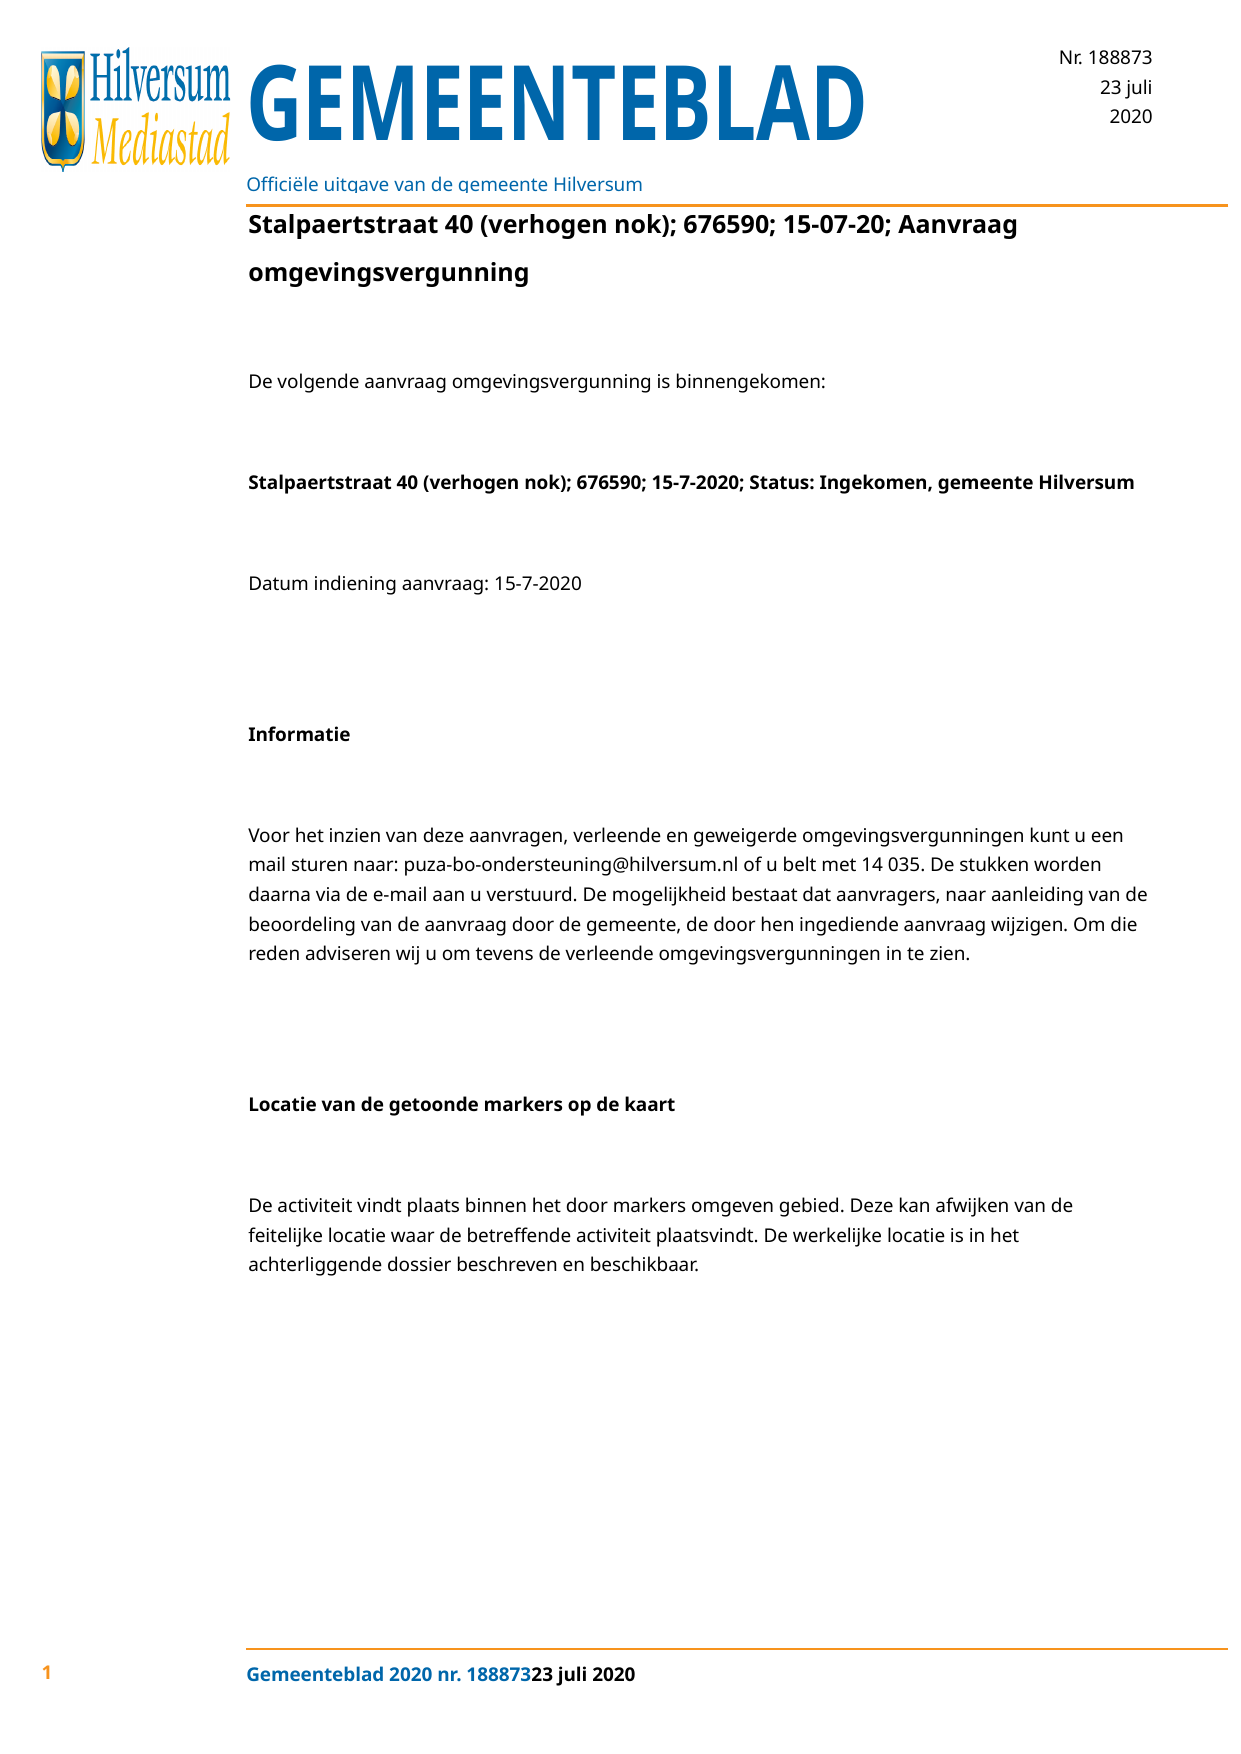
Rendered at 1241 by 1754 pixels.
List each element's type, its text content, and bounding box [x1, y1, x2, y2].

text De volgende aanvraag omgevingsvergunning is binnengekomen: [248, 368, 1152, 394]
picture [41, 47, 231, 172]
text Datum indiening aanvraag: 15-7-2020 [248, 570, 1152, 596]
text Stalpaertstraat 40 (verhogen nok); 676590; 15-07-20; Aanvraag omgevingsvergunning [248, 207, 1152, 288]
text Informatie [248, 721, 1152, 747]
text Stalpaertstraat 40 (verhogen nok); 676590; 15-7-2020; Status: Ingekomen, gemeente Hilversum [248, 469, 1152, 495]
text De activiteit vindt plaats binnen het door markers omgeven gebied. Deze kan afwijken van de feitelijke locatie waar de betreffende activiteit plaatsvindt. De werkelijke locatie is in het achterliggende dossier beschreven en beschikbaar. [248, 1192, 1152, 1277]
text Locatie van de getoonde markers op de kaart [248, 1092, 1152, 1117]
text Voor het inzien van deze aanvragen, verleende en geweigerde omgevingsvergunningen kunt u een mail sturen naar: puza-bo-ondersteuning@hilversum.nl of u belt met 14 035. De stukken worden daarna via de e-mail aan u verstuurd. De mogelijkheid bestaat dat aanvragers, naar aanleiding van de beoordeling van de aanvraag door de gemeente, de door hen ingediende aanvraag wijzigen. Om die reden adviseren wij u om tevens de verleende omgevingsvergunningen in te zien. [248, 822, 1152, 966]
